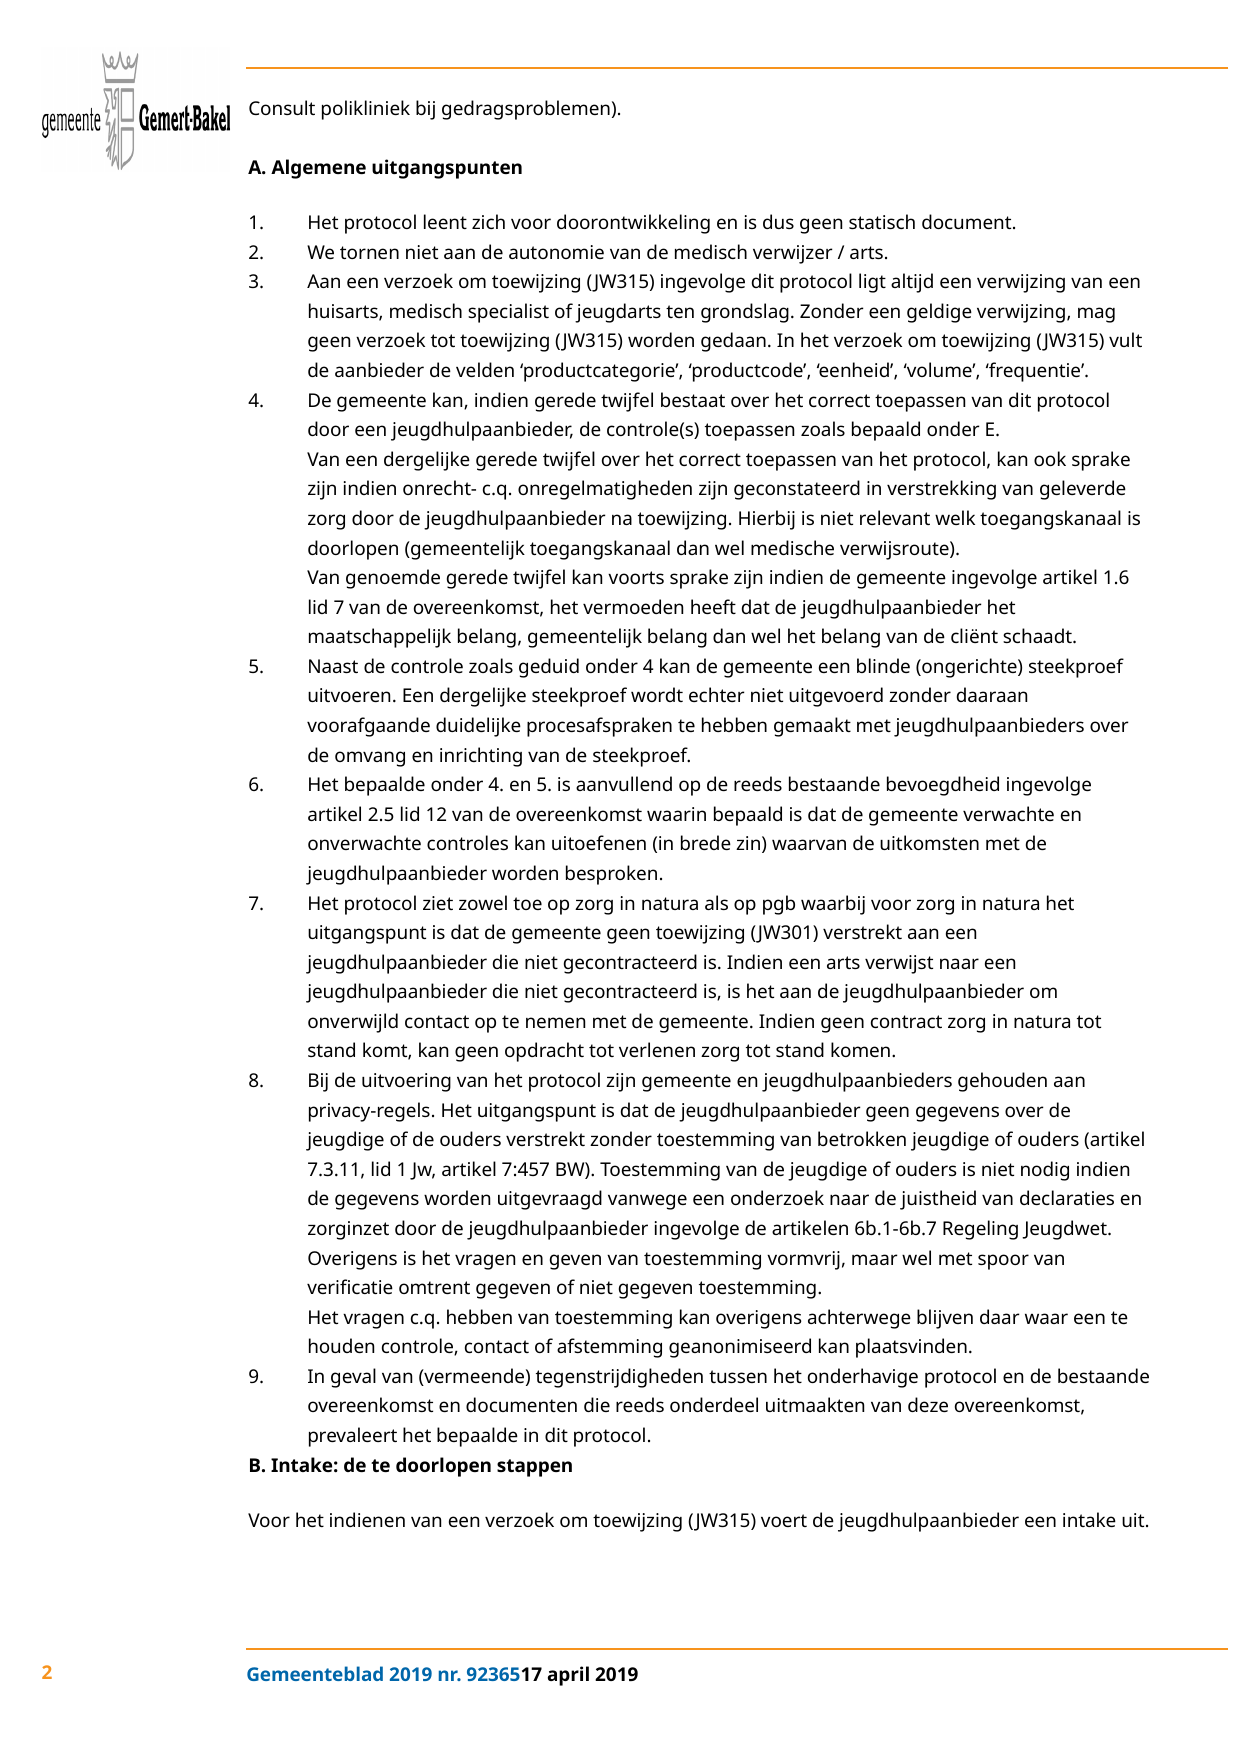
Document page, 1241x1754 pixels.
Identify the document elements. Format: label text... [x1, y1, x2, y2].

list Het bepaalde onder 4. en 5. is aanvullend op de reeds bestaande bevoegdheid ingevolge artikel 2.5 lid 12 van de overeenkomst waarin bepaald is dat de gemeente verwachte en onverwachte controles kan uitoefenen (in brede zin) waarvan de uitkomsten met de jeugdhulpaanbieder worden besproken. [248, 771, 1152, 886]
list Het vragen c.q. hebben van toestemming kan overigens achterwege blijven daar waar een te houden controle, contact of afstemming geanonimiseerd kan plaatsvinden. [248, 1304, 1152, 1359]
list De gemeente kan, indien gerede twijfel bestaat over het correct toepassen van dit protocol door een jeugdhulpaanbieder, de controle(s) toepassen zoals bepaald onder E. [248, 387, 1152, 442]
list Van een dergelijke gerede twijfel over het correct toepassen van het protocol, kan ook sprake zijn indien onrecht- c.q. onregelmatigheden zijn geconstateerd in verstrekking van geleverde zorg door de jeugdhulpaanbieder na toewijzing. Hierbij is niet relevant welk toegangskanaal is doorlopen (gemeentelijk toegangskanaal dan wel medische verwijsroute). [248, 446, 1152, 560]
list Het protocol leent zich voor doorontwikkeling en is dus geen statisch document. [248, 209, 1152, 235]
list Bij de uitvoering van het protocol zijn gemeente en jeugdhulpaanbieders gehouden aan privacy-regels. Het uitgangspunt is dat de jeugdhulpaanbieder geen gegevens over de jeugdige of de ouders verstrekt zonder toestemming van betrokken jeugdige of ouders (artikel 7.3.11, lid 1 Jw, artikel 7:457 BW). Toestemming van de jeugdige of ouders is niet nodig indien de gegevens worden uitgevraagd vanwege een onderzoek naar de juistheid van declaraties en zorginzet door de jeugdhulpaanbieder ingevolge de artikelen 6b.1-6b.7 Regeling Jeugdwet. Overigens is het vragen en geven van toestemming vormvrij, maar wel met spoor van verificatie omtrent gegeven of niet gegeven toestemming. [248, 1067, 1152, 1300]
picture [41, 47, 231, 172]
list Van genoemde gerede twijfel kan voorts sprake zijn indien de gemeente ingevolge artikel 1.6 lid 7 van de overeenkomst, het vermoeden heeft dat de jeugdhulpaanbieder het maatschappelijk belang, gemeentelijk belang dan wel het belang van de cliënt schaadt. [248, 564, 1152, 649]
list We tornen niet aan de autonomie van de medisch verwijzer / arts. [248, 239, 1152, 264]
list In geval van (vermeende) tegenstrijdigheden tussen het onderhavige protocol en de bestaande overeenkomst en documenten die reeds onderdeel uitmaakten van deze overeenkomst, prevaleert het bepaalde in dit protocol. [248, 1363, 1152, 1448]
text Voor het indienen van een verzoek om toewijzing (JW315) voert de jeugdhulpaanbieder een intake uit. [248, 1507, 1152, 1533]
list Aan een verzoek om toewijzing (JW315) ingevolge dit protocol ligt altijd een verwijzing van een huisarts, medisch specialist of jeugdarts ten grondslag. Zonder een geldige verwijzing, mag geen verzoek tot toewijzing (JW315) worden gedaan. In het verzoek om toewijzing (JW315) vult de aanbieder de velden ‘productcategorie’, ‘productcode’, ‘eenheid’, ‘volume’, ‘frequentie’. [248, 268, 1152, 383]
list Het protocol ziet zowel toe op zorg in natura als op pgb waarbij voor zorg in natura het uitgangspunt is dat de gemeente geen toewijzing (JW301) verstrekt aan een jeugdhulpaanbieder die niet gecontracteerd is. Indien een arts verwijst naar een jeugdhulpaanbieder die niet gecontracteerd is, is het aan de jeugdhulpaanbieder om onverwijld contact op te nemen met de gemeente. Indien geen contract zorg in natura tot stand komt, kan geen opdracht tot verlenen zorg tot stand komen. [248, 890, 1152, 1063]
text Consult polikliniek bij gedragsproblemen). [248, 95, 1152, 121]
text B. Intake: de te doorlopen stappen [248, 1452, 1152, 1477]
list Naast de controle zoals geduid onder 4 kan de gemeente een blinde (ongerichte) steekproef uitvoeren. Een dergelijke steekproef wordt echter niet uitgevoerd zonder daaraan voorafgaande duidelijke procesafspraken te hebben gemaakt met jeugdhulpaanbieders over de omvang en inrichting van de steekproef. [248, 653, 1152, 767]
text A. Algemene uitgangspunten [248, 154, 1152, 180]
